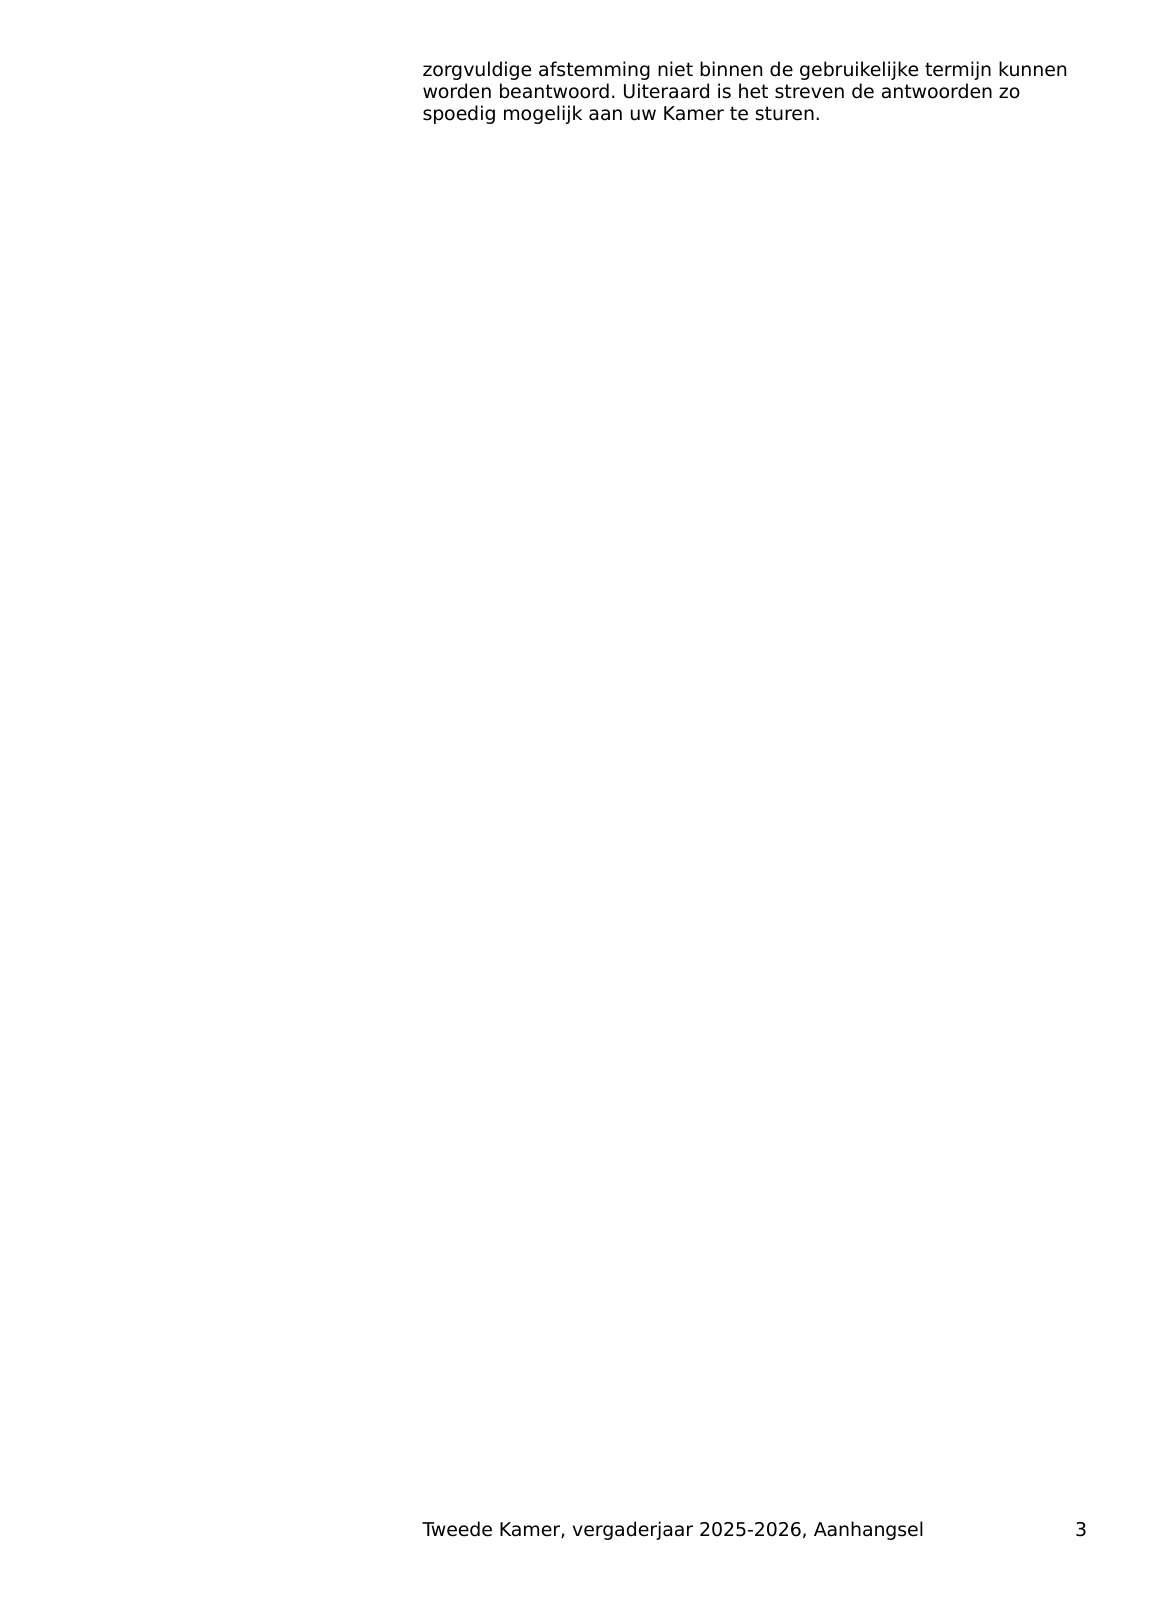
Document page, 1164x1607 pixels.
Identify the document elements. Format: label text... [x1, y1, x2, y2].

text zorgvuldige afstemming niet binnen de gebruikelijke termijn kunnen worden beantwoord. Uiteraard is het streven de antwoorden zo spoedig mogelijk aan uw Kamer te sturen. [422, 59, 1087, 125]
